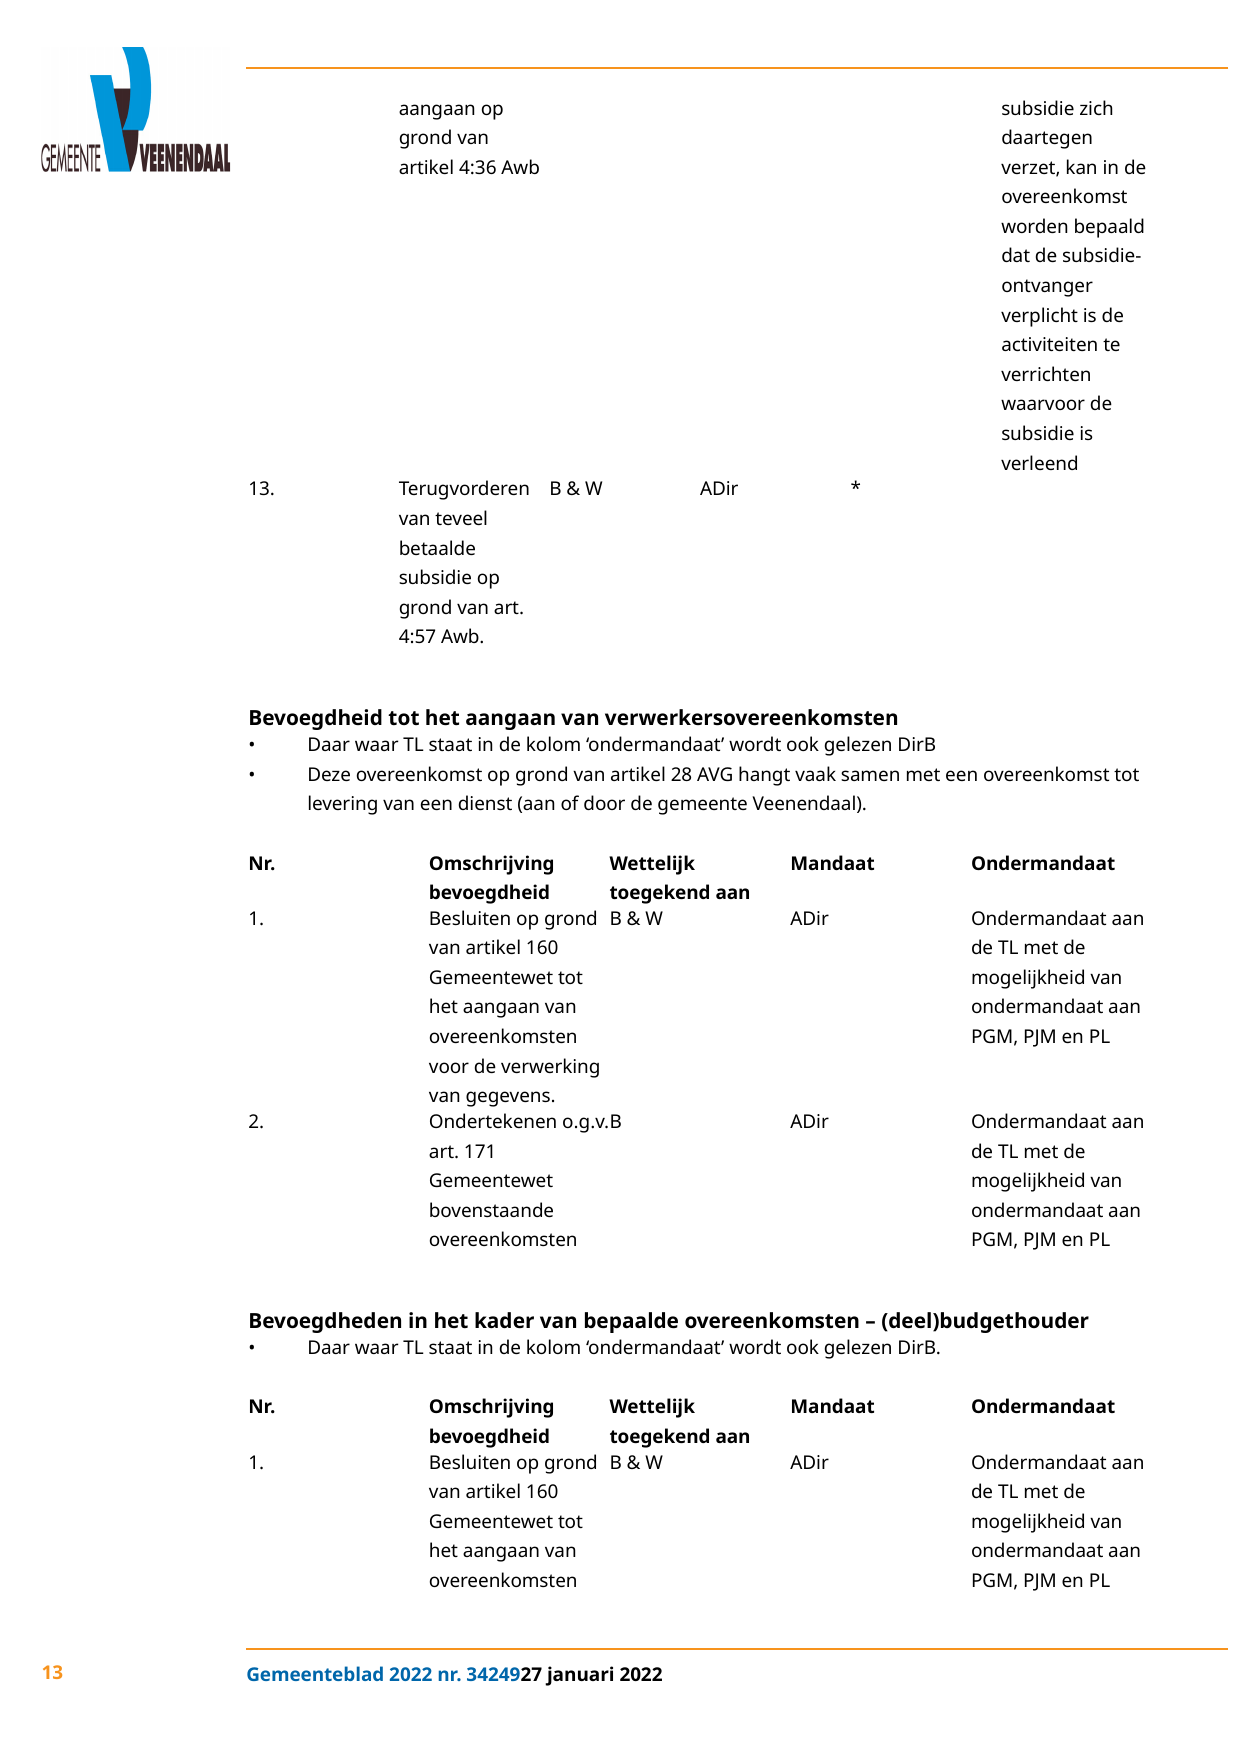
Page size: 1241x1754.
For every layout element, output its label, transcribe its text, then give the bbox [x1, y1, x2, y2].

table_cell Terugvorderen van teveel betaalde subsidie op grond van art. 4:57 Awb. [399, 476, 549, 649]
table_cell Ondermandaat aan de TL met de mogelijkheid van ondermandaat aan PGM, PJM en PL [971, 905, 1152, 1108]
table_cell 1. [248, 905, 429, 1108]
text Bevoegdheden in het kader van bepaalde overeenkomsten – (deel)budgethouder [248, 1306, 1152, 1334]
table_cell B & W [549, 476, 700, 649]
table_header Ondermandaat [971, 1394, 1152, 1449]
table_cell B & W [609, 905, 790, 1108]
table_header Mandaat [790, 850, 971, 905]
table_cell [549, 95, 700, 476]
table_header Wettelijk toegekend aan [609, 1394, 790, 1449]
table_cell Ondermandaat aan de TL met de mogelijkheid van ondermandaat aan PGM, PJM en PL [971, 1108, 1152, 1252]
table_header Nr. [248, 850, 429, 905]
table_cell B & W [609, 1449, 790, 1593]
table_cell ADir [790, 905, 971, 1108]
table_cell Besluiten op grond van artikel 160 Gemeentewet tot het aangaan van overeenkomsten [429, 1449, 609, 1593]
table_cell B [609, 1108, 790, 1252]
picture [41, 47, 130, 172]
picture [123, 47, 231, 172]
table_cell * [850, 476, 1001, 649]
table_cell Besluiten op grond van artikel 160 Gemeentewet tot het aangaan van overeenkomsten voor de verwerking van gegevens. [429, 905, 609, 1108]
table_header Mandaat [790, 1394, 971, 1449]
table_cell Ondertekenen o.g.v. art. 171 Gemeentewet bovenstaande overeenkomsten [429, 1108, 609, 1252]
table_cell [850, 95, 1001, 476]
table_cell 1. [248, 1449, 429, 1593]
table_cell [248, 95, 398, 476]
table_cell subsidie zich daartegen verzet, kan in de overeenkomst worden bepaald dat de subsidie-ontvanger verplicht is de activiteiten te verrichten waarvoor de subsidie is verleend [1001, 95, 1152, 476]
table_header Nr. [248, 1394, 429, 1449]
table_cell aangaan op grond van artikel 4:36 Awb [399, 95, 549, 476]
list Daar waar TL staat in de kolom ‘ondermandaat’ wordt ook gelezen DirB. [248, 1334, 1152, 1360]
list Deze overeenkomst op grond van artikel 28 AVG hangt vaak samen met een overeenkomst tot levering van een dienst (aan of door de gemeente Veenendaal). [248, 761, 1152, 816]
table_header Wettelijk toegekend aan [609, 850, 790, 905]
table_header Ondermandaat [971, 850, 1152, 905]
list Daar waar TL staat in de kolom ‘ondermandaat’ wordt ook gelezen DirB [248, 731, 1152, 757]
table_header Omschrijving bevoegdheid [429, 850, 609, 905]
table_cell ADir [790, 1108, 971, 1252]
table_header Omschrijving bevoegdheid [429, 1394, 609, 1449]
text Bevoegdheid tot het aangaan van verwerkersovereenkomsten [248, 703, 1152, 731]
table_cell 2. [248, 1108, 429, 1252]
table_cell ADir [700, 476, 850, 649]
table_cell Ondermandaat aan de TL met de mogelijkheid van ondermandaat aan PGM, PJM en PL [971, 1449, 1152, 1593]
table_cell ADir [790, 1449, 971, 1593]
table_cell [1001, 476, 1152, 649]
table_cell 13. [248, 476, 398, 649]
table_cell [700, 95, 850, 476]
